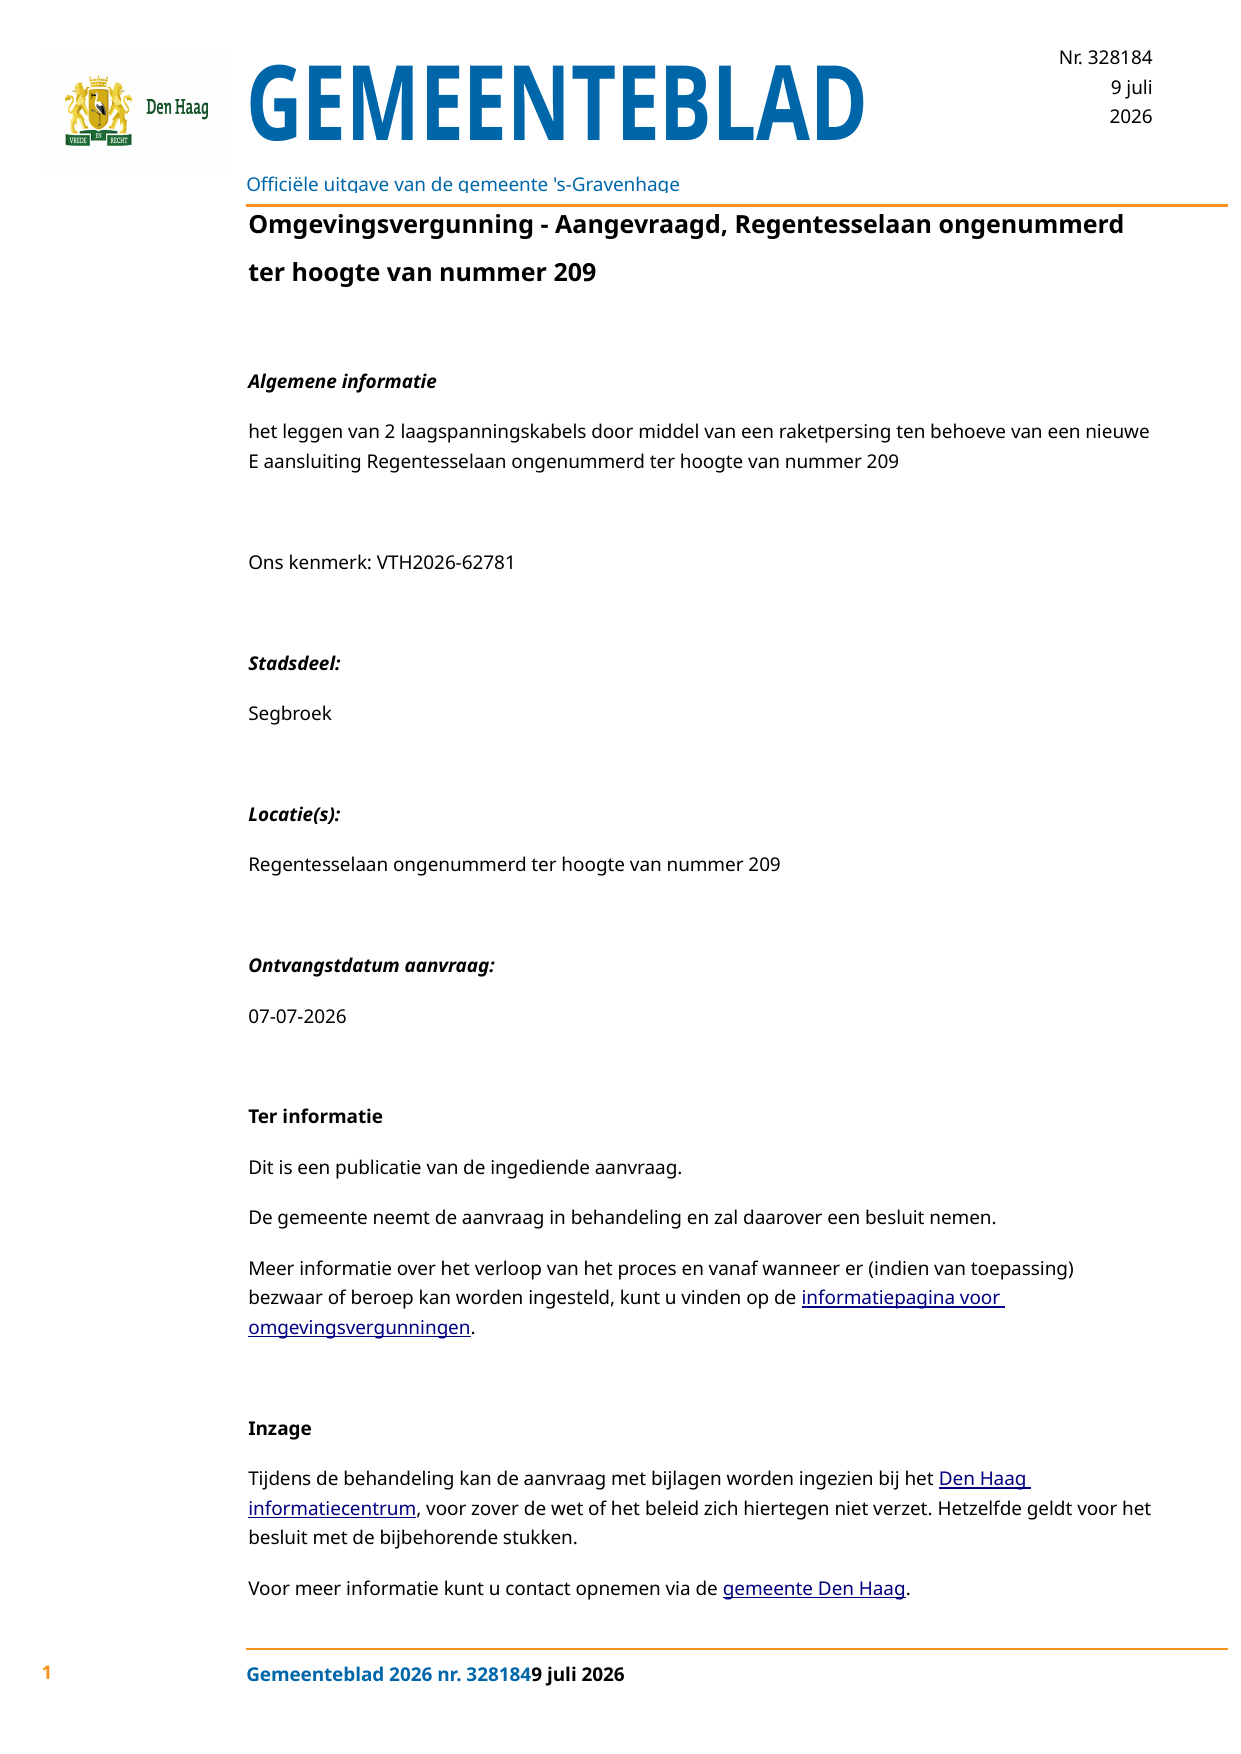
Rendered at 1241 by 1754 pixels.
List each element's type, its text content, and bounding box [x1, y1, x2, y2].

picture [41, 47, 231, 172]
text Ter informatie [248, 1104, 1152, 1129]
text Dit is een publicatie van de ingediende aanvraag. [248, 1154, 1152, 1180]
text Inzage [248, 1415, 1152, 1441]
text Regentesselaan ongenummerd ter hoogte van nummer 209 [248, 852, 1152, 877]
text 07-07-2026 [248, 1003, 1152, 1029]
text Stadsdeel: [248, 650, 1152, 676]
text het leggen van 2 laagspanningskabels door middel van een raketpersing ten behoeve van een nieuwe E aansluiting Regentesselaan ongenummerd ter hoogte van nummer 209 [248, 419, 1152, 474]
text De gemeente neemt de aanvraag in behandeling en zal daarover een besluit nemen. [248, 1204, 1152, 1230]
text Tijdens de behandeling kan de aanvraag met bijlagen worden ingezien bij het Den Haag informatiecentrum, voor zover de wet of het beleid zich hiertegen niet verzet. Hetzelfde geldt voor het besluit met de bijbehorende stukken. [248, 1465, 1152, 1550]
text Omgevingsvergunning - Aangevraagd, Regentesselaan ongenummerd ter hoogte van nummer 209 [248, 207, 1152, 288]
text Ons kenmerk: VTH2026-62781 [248, 549, 1152, 575]
text Meer informatie over het verloop van het proces en vanaf wanneer er (indien van toepassing) bezwaar of beroep kan worden ingesteld, kunt u vinden op de informatiepagina voor omgevingsvergunningen. [248, 1255, 1152, 1340]
text Voor meer informatie kunt u contact opnemen via de gemeente Den Haag. [248, 1575, 1152, 1601]
text Algemene informatie [248, 368, 1152, 394]
text Segbroek [248, 700, 1152, 726]
text Ontvangstdatum aanvraag: [248, 952, 1152, 978]
text Locatie(s): [248, 801, 1152, 827]
